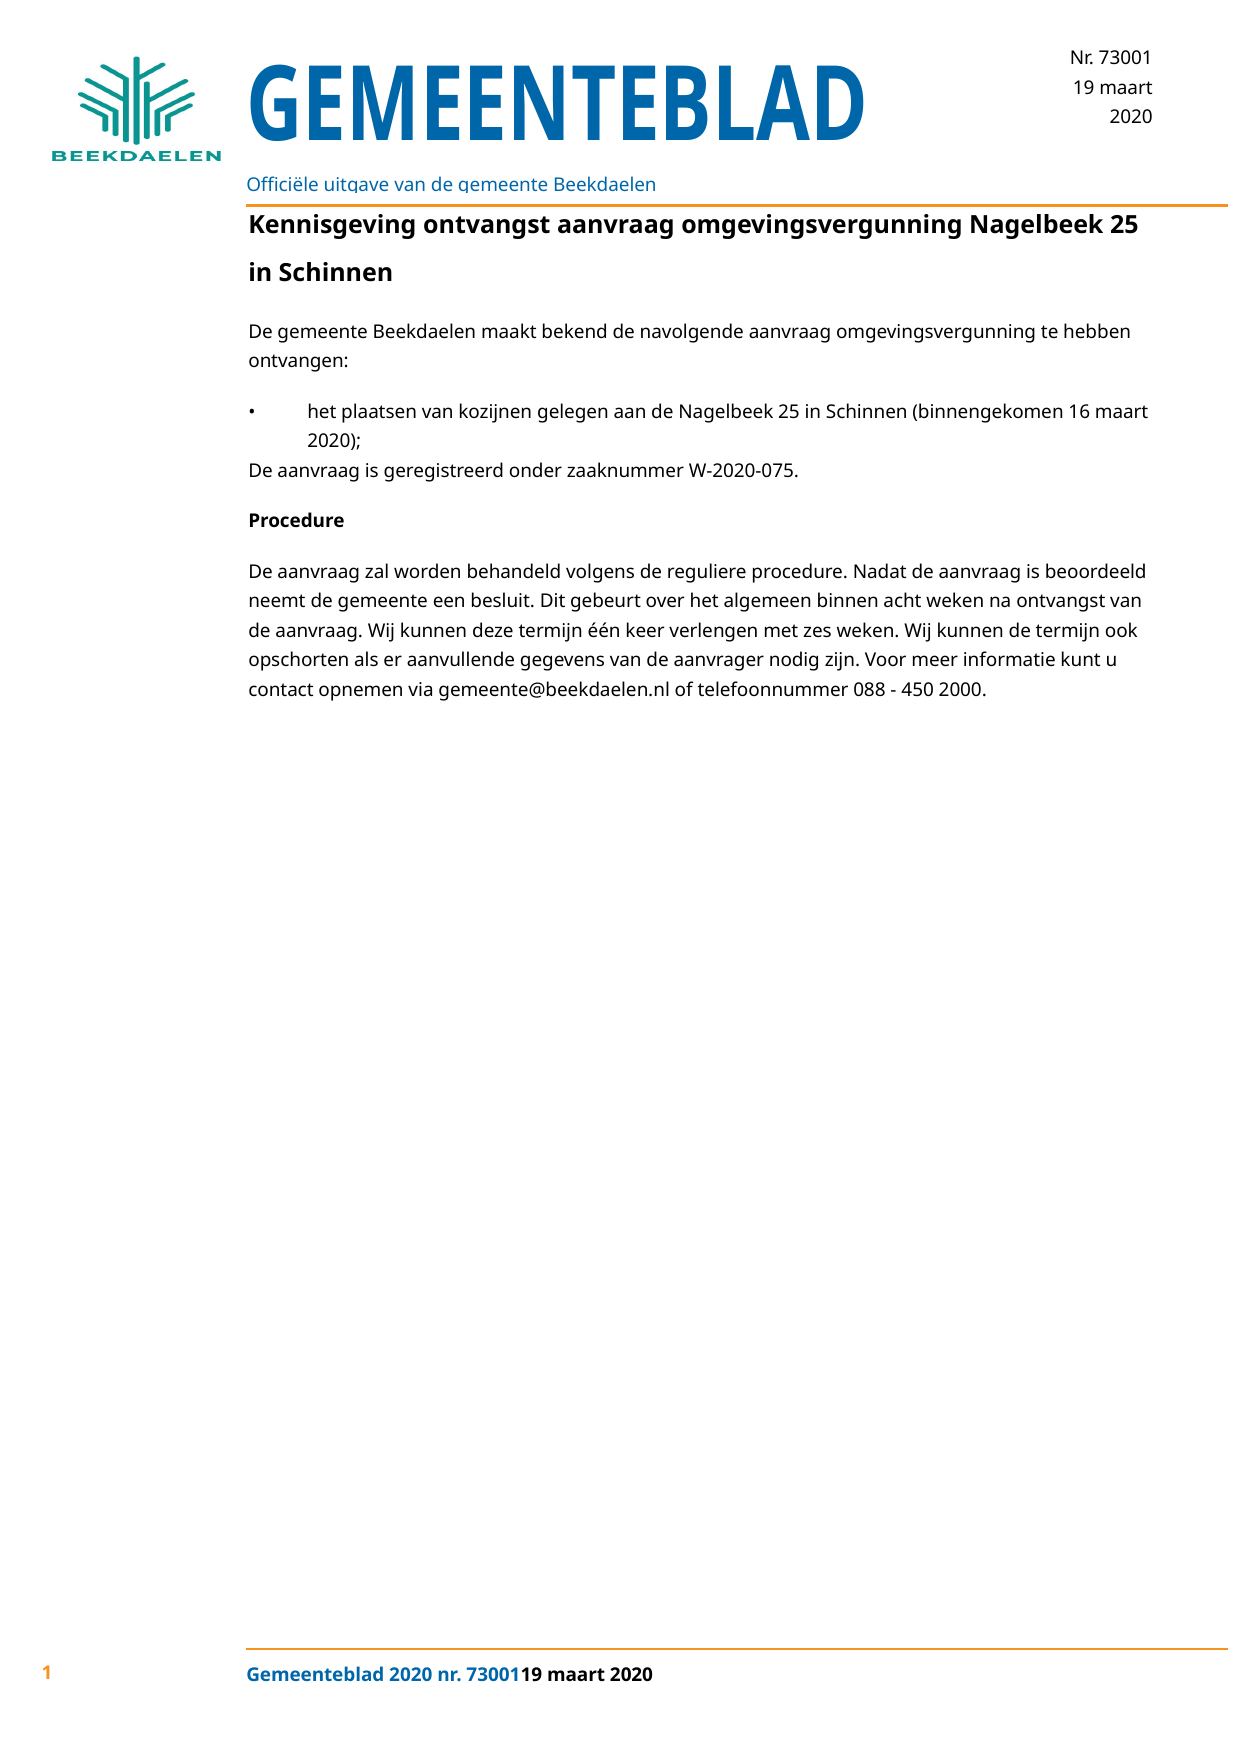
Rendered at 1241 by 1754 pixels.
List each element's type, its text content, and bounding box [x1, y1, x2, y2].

text Procedure [248, 507, 1152, 533]
picture [41, 47, 231, 172]
text De gemeente Beekdaelen maakt bekend de navolgende aanvraag omgevingsvergunning te hebben ontvangen: [248, 318, 1152, 373]
text Kennisgeving ontvangst aanvraag omgevingsvergunning Nagelbeek 25 in Schinnen [248, 207, 1152, 288]
text De aanvraag zal worden behandeld volgens de reguliere procedure. Nadat de aanvraag is beoordeeld neemt de gemeente een besluit. Dit gebeurt over het algemeen binnen acht weken na ontvangst van de aanvraag. Wij kunnen deze termijn één keer verlengen met zes weken. Wij kunnen de termijn ook opschorten als er aanvullende gegevens van de aanvrager nodig zijn. Voor meer informatie kunt u contact opnemen via gemeente@beekdaelen.nl of telefoonnummer 088 - 450 2000. [248, 558, 1152, 702]
list het plaatsen van kozijnen gelegen aan de Nagelbeek 25 in Schinnen (binnengekomen 16 maart 2020); [248, 398, 1152, 453]
text De aanvraag is geregistreerd onder zaaknummer W-2020-075. [248, 457, 1152, 483]
